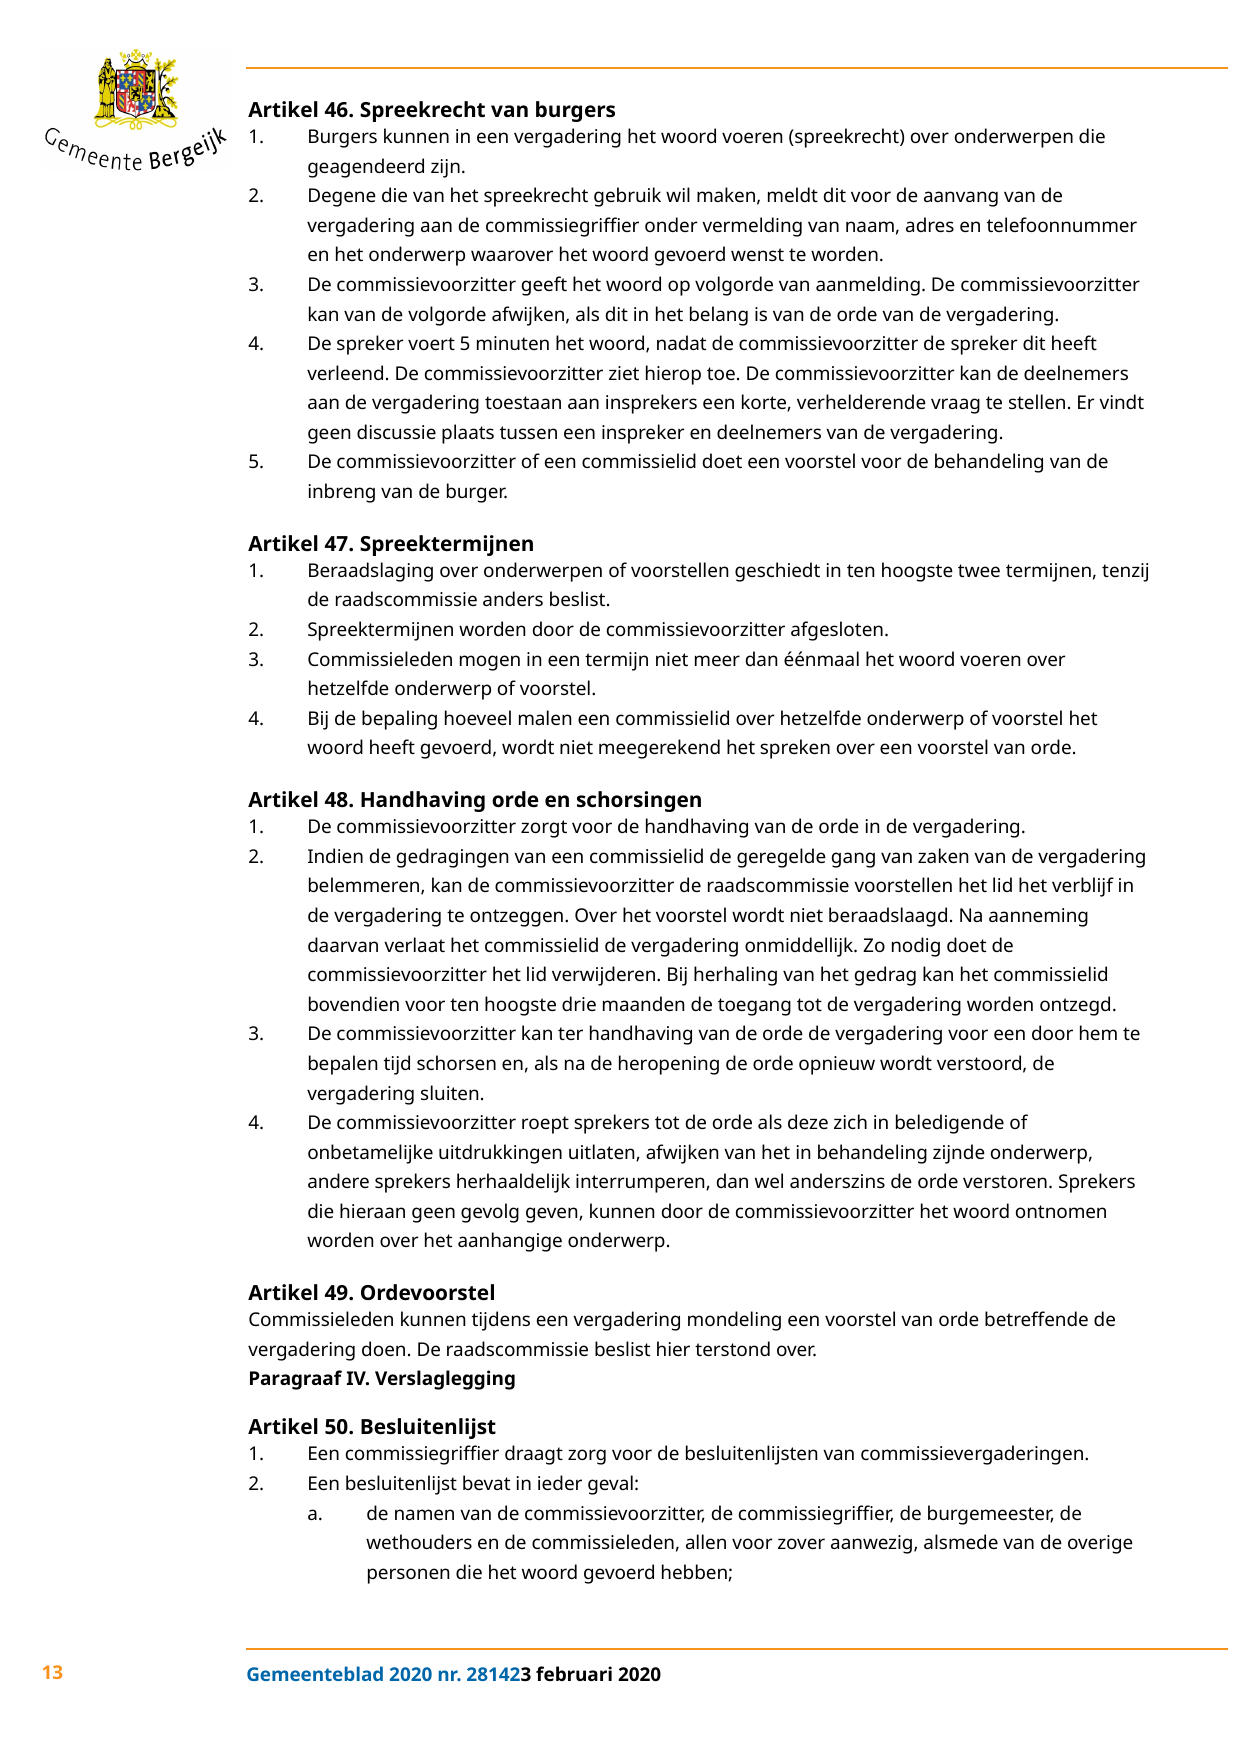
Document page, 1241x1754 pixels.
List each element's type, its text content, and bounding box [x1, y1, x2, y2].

list Spreektermijnen worden door de commissievoorzitter afgesloten. [248, 616, 1152, 642]
list De spreker voert 5 minuten het woord, nadat de commissievoorzitter de spreker dit heeft verleend. De commissievoorzitter ziet hierop toe. De commissievoorzitter kan de deelnemers aan de vergadering toestaan aan insprekers een korte, verhelderende vraag te stellen. Er vindt geen discussie plaats tussen een inspreker en deelnemers van de vergadering. [248, 330, 1152, 445]
list De commissievoorzitter zorgt voor de handhaving van de orde in de vergadering. [248, 813, 1152, 839]
text Artikel 47. Spreektermijnen [248, 529, 1152, 557]
list De commissievoorzitter geeft het woord op volgorde van aanmelding. De commissievoorzitter kan van de volgorde afwijken, als dit in het belang is van de orde van de vergadering. [248, 271, 1152, 326]
text Artikel 50. Besluitenlijst [248, 1412, 1152, 1441]
picture [41, 47, 231, 172]
text Paragraaf IV. Verslaglegging [248, 1366, 1152, 1391]
list Beraadslaging over onderwerpen of voorstellen geschiedt in ten hoogste twee termijnen, tenzij de raadscommissie anders beslist. [248, 557, 1152, 612]
list Een commissiegriffier draagt zorg voor de besluitenlijsten van commissievergaderingen. [248, 1441, 1152, 1466]
list de namen van de commissievoorzitter, de commissiegriffier, de burgemeester, de wethouders en de commissieleden, allen voor zover aanwezig, alsmede van de overige personen die het woord gevoerd hebben; [307, 1500, 1152, 1585]
list De commissievoorzitter roept sprekers tot de orde als deze zich in beledigende of onbetamelijke uitdrukkingen uitlaten, afwijken van het in behandeling zijnde onderwerp, andere sprekers herhaaldelijk interrumperen, dan wel anderszins de orde verstoren. Sprekers die hieraan geen gevolg geven, kunnen door de commissievoorzitter het woord ontnomen worden over het aanhangige onderwerp. [248, 1109, 1152, 1253]
list Indien de gedragingen van een commissielid de geregelde gang van zaken van de vergadering belemmeren, kan de commissievoorzitter de raadscommissie voorstellen het lid het verblijf in de vergadering te ontzeggen. Over het voorstel wordt niet beraadslaagd. Na aanneming daarvan verlaat het commissielid de vergadering onmiddellijk. Zo nodig doet de commissievoorzitter het lid verwijderen. Bij herhaling van het gedrag kan het commissielid bovendien voor ten hoogste drie maanden de toegang tot de vergadering worden ontzegd. [248, 843, 1152, 1017]
list Burgers kunnen in een vergadering het woord voeren (spreekrecht) over onderwerpen die geagendeerd zijn. [248, 123, 1152, 178]
text Artikel 46. Spreekrecht van burgers [248, 95, 1152, 123]
text Commissieleden kunnen tijdens een vergadering mondeling een voorstel van orde betreffende de vergadering doen. De raadscommissie beslist hier terstond over. [248, 1306, 1152, 1362]
text Artikel 48. Handhaving orde en schorsingen [248, 785, 1152, 813]
list De commissievoorzitter kan ter handhaving van de orde de vergadering voor een door hem te bepalen tijd schorsen en, als na de heropening de orde opnieuw wordt verstoord, de vergadering sluiten. [248, 1021, 1152, 1105]
list Degene die van het spreekrecht gebruik wil maken, meldt dit voor de aanvang van de vergadering aan de commissiegriffier onder vermelding van naam, adres en telefoonnummer en het onderwerp waarover het woord gevoerd wenst te worden. [248, 182, 1152, 267]
list Commissieleden mogen in een termijn niet meer dan éénmaal het woord voeren over hetzelfde onderwerp of voorstel. [248, 646, 1152, 701]
list De commissievoorzitter of een commissielid doet een voorstel voor de behandeling van de inbreng van de burger. [248, 449, 1152, 504]
list Een besluitenlijst bevat in ieder geval: [248, 1470, 1152, 1496]
list Bij de bepaling hoeveel malen een commissielid over hetzelfde onderwerp of voorstel het woord heeft gevoerd, wordt niet meegerekend het spreken over een voorstel van orde. [248, 705, 1152, 760]
text Artikel 49. Ordevoorstel [248, 1278, 1152, 1306]
